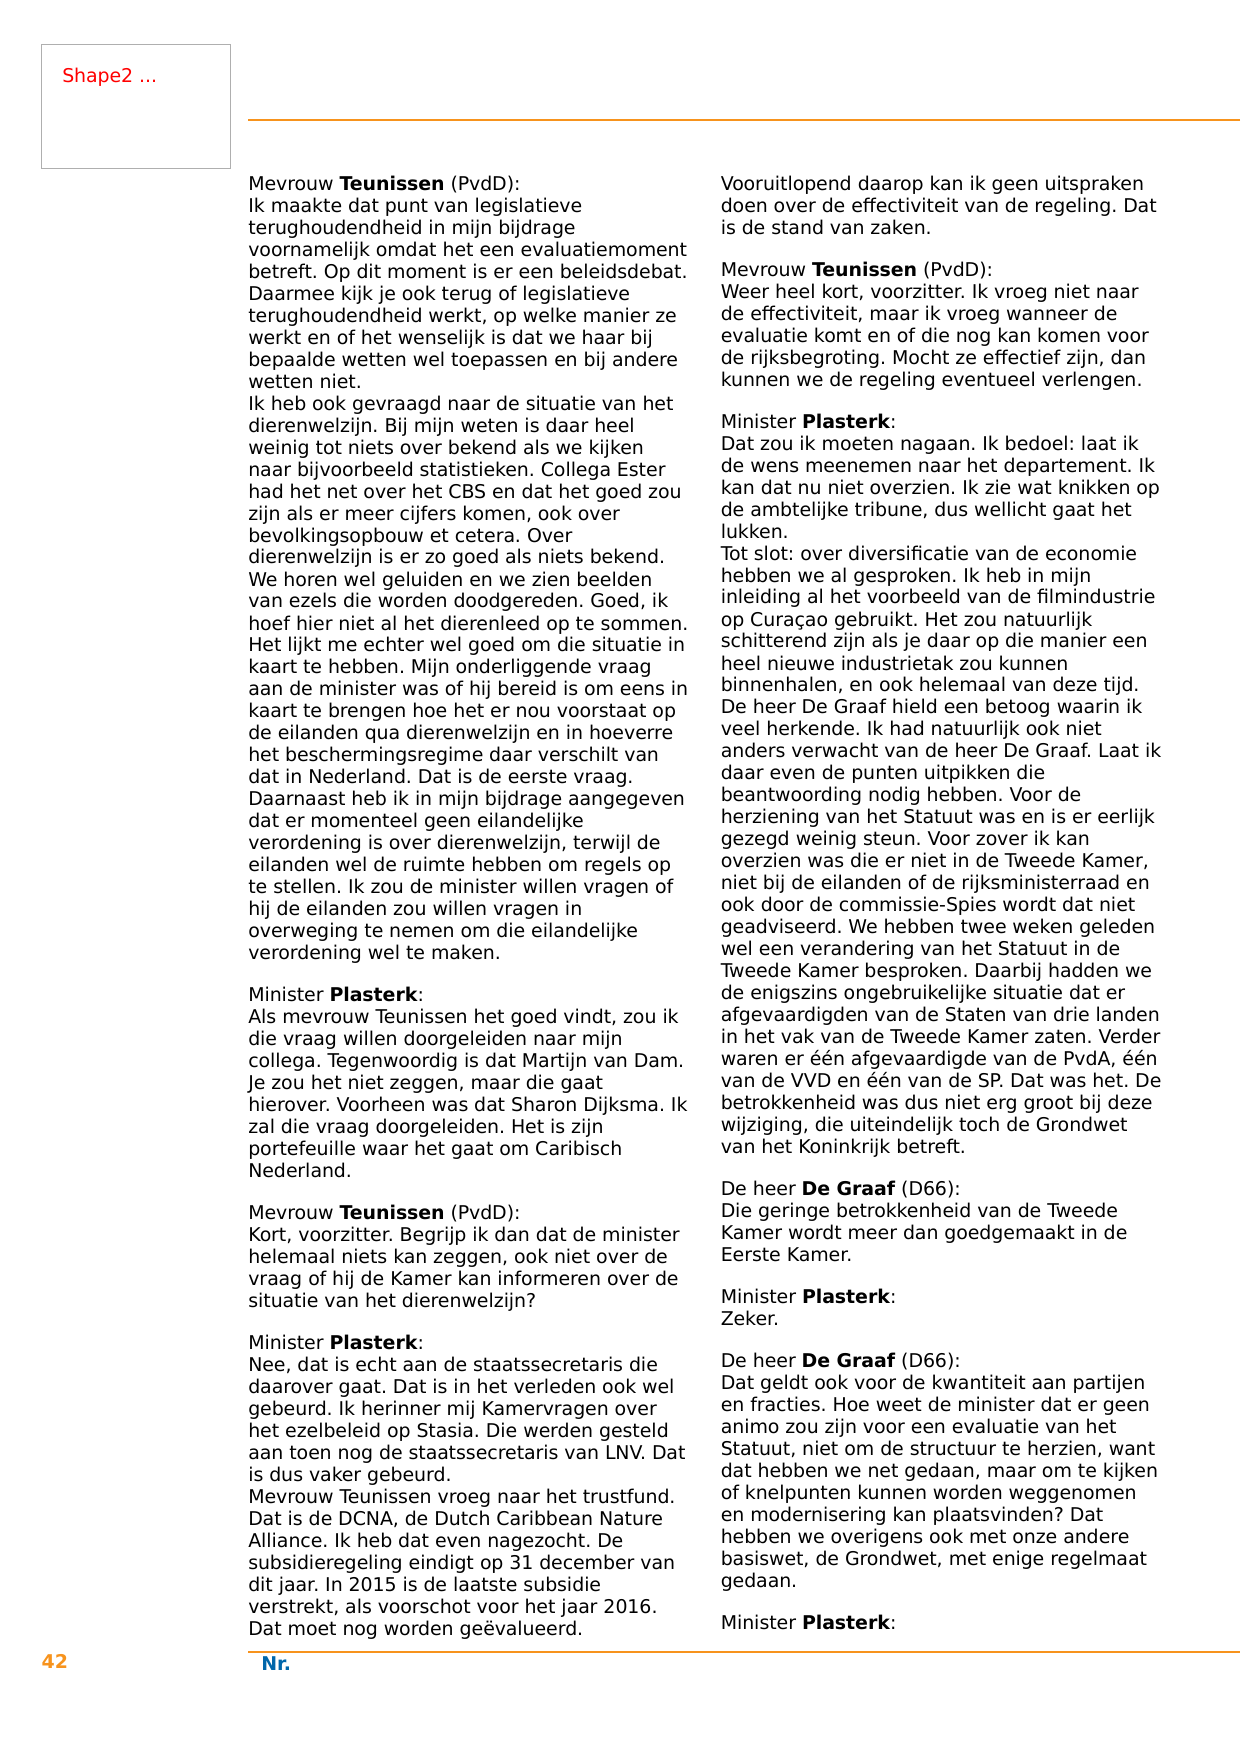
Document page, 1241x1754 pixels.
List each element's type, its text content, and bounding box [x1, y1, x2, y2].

text Dat geldt ook voor de kwantiteit aan partijen en fracties. Hoe weet de minister dat er geen animo zou zijn voor een evaluatie van het Statuut, niet om de structuur te herzien, want dat hebben we net gedaan, maar om te kijken of knelpunten kunnen worden weggenomen en modernisering kan plaatsvinden? Dat hebben we overigens ook met onze andere basiswet, de Grondwet, met enige regelmaat gedaan. [721, 1372, 1163, 1592]
text De heer De Graaf (D66): [721, 1350, 1163, 1372]
text Dat zou ik moeten nagaan. Ik bedoel: laat ik de wens meenemen naar het departement. Ik kan dat nu niet overzien. Ik zie wat knikken op de ambtelijke tribune, dus wellicht gaat het lukken. [721, 433, 1163, 542]
text Kort, voorzitter. Begrijp ik dan dat de minister helemaal niets kan zeggen, ook niet over de vraag of hij de Kamer kan informeren over de situatie van het dierenwelzijn? [248, 1224, 691, 1312]
text Minister Plasterk: [721, 1286, 1163, 1308]
text De heer De Graaf hield een betoog waarin ik veel herkende. Ik had natuurlijk ook niet anders verwacht van de heer De Graaf. Laat ik daar even de punten uitpikken die beantwoording nodig hebben. Voor de herziening van het Statuut was en is er eerlijk gezegd weinig steun. Voor zover ik kan overzien was die er niet in de Tweede Kamer, niet bij de eilanden of de rijksministerraad en ook door de commissie-Spies wordt dat niet geadviseerd. We hebben twee weken geleden wel een verandering van het Statuut in de Tweede Kamer besproken. Daarbij hadden we de enigszins ongebruikelijke situatie dat er afgevaardigden van de Staten van drie landen in het vak van de Tweede Kamer zaten. Verder waren er één afgevaardigde van de PvdA, één van de VVD en één van de SP. Dat was het. De betrokkenheid was dus niet erg groot bij deze wijziging, die uiteindelijk toch de Grondwet van het Koninkrijk betreft. [721, 696, 1163, 1158]
text Zeker. [721, 1308, 1163, 1330]
text Mevrouw Teunissen (PvdD): [248, 1202, 691, 1224]
text De heer De Graaf (D66): [721, 1178, 1163, 1200]
text Die geringe betrokkenheid van de Tweede Kamer wordt meer dan goedgemaakt in de Eerste Kamer. [721, 1200, 1163, 1266]
text Mevrouw Teunissen (PvdD): [721, 259, 1163, 281]
text Ik maakte dat punt van legislatieve terughoudendheid in mijn bijdrage voornamelijk omdat het een evaluatiemoment betreft. Op dit moment is er een beleidsdebat. Daarmee kijk je ook terug of legislatieve terughoudendheid werkt, op welke manier ze werkt en of het wenselijk is dat we haar bij bepaalde wetten wel toepassen en bij andere wetten niet. [248, 195, 691, 393]
text Mevrouw Teunissen (PvdD): [248, 173, 691, 195]
text Nee, dat is echt aan de staatssecretaris die daarover gaat. Dat is in het verleden ook wel gebeurd. Ik herinner mij Kamervragen over het ezelbeleid op Stasia. Die werden gesteld aan toen nog de staatssecretaris van LNV. Dat is dus vaker gebeurd. [248, 1354, 691, 1486]
text Weer heel kort, voorzitter. Ik vroeg niet naar de effectiviteit, maar ik vroeg wanneer de evaluatie komt en of die nog kan komen voor de rijksbegroting. Mocht ze effectief zijn, dan kunnen we de regeling eventueel verlengen. [721, 281, 1163, 391]
text Vooruitlopend daarop kan ik geen uitspraken doen over de effectiviteit van de regeling. Dat is de stand van zaken. [721, 173, 1163, 239]
text Ik heb ook gevraagd naar de situatie van het dierenwelzijn. Bij mijn weten is daar heel weinig tot niets over bekend als we kijken naar bijvoorbeeld statistieken. Collega Ester had het net over het CBS en dat het goed zou zijn als er meer cijfers komen, ook over bevolkingsopbouw et cetera. Over dierenwelzijn is er zo goed als niets bekend. We horen wel geluiden en we zien beelden van ezels die worden doodgereden. Goed, ik hoef hier niet al het dierenleed op te sommen. Het lijkt me echter wel goed om die situatie in kaart te hebben. Mijn onderliggende vraag aan de minister was of hij bereid is om eens in kaart te brengen hoe het er nou voorstaat op de eilanden qua dierenwelzijn en in hoeverre het beschermingsregime daar verschilt van dat in Nederland. Dat is de eerste vraag. Daarnaast heb ik in mijn bijdrage aangegeven dat er momenteel geen eilandelijke verordening is over dierenwelzijn, terwijl de eilanden wel de ruimte hebben om regels op te stellen. Ik zou de minister willen vragen of hij de eilanden zou willen vragen in overweging te nemen om die eilandelijke verordening wel te maken. [248, 393, 691, 964]
text Minister Plasterk: [248, 1332, 691, 1354]
text Minister Plasterk: [721, 1612, 1163, 1633]
text Tot slot: over diversificatie van de economie hebben we al gesproken. Ik heb in mijn inleiding al het voorbeeld van de filmindustrie op Curaçao gebruikt. Het zou natuurlijk schitterend zijn als je daar op die manier een heel nieuwe industrietak zou kunnen binnenhalen, en ook helemaal van deze tijd. [721, 542, 1163, 696]
text Mevrouw Teunissen vroeg naar het trustfund. Dat is de DCNA, de Dutch Caribbean Nature Alliance. Ik heb dat even nagezocht. De subsidieregeling eindigt op 31 december van dit jaar. In 2015 is de laatste subsidie verstrekt, als voorschot voor het jaar 2016. Dat moet nog worden geëvalueerd. [248, 1486, 691, 1639]
text Als mevrouw Teunissen het goed vindt, zou ik die vraag willen doorgeleiden naar mijn collega. Tegenwoordig is dat Martijn van Dam. Je zou het niet zeggen, maar die gaat hierover. Voorheen was dat Sharon Dijksma. Ik zal die vraag doorgeleiden. Het is zijn portefeuille waar het gaat om Caribisch Nederland. [248, 1006, 691, 1182]
text Minister Plasterk: [721, 411, 1163, 433]
text Minister Plasterk: [248, 984, 691, 1006]
